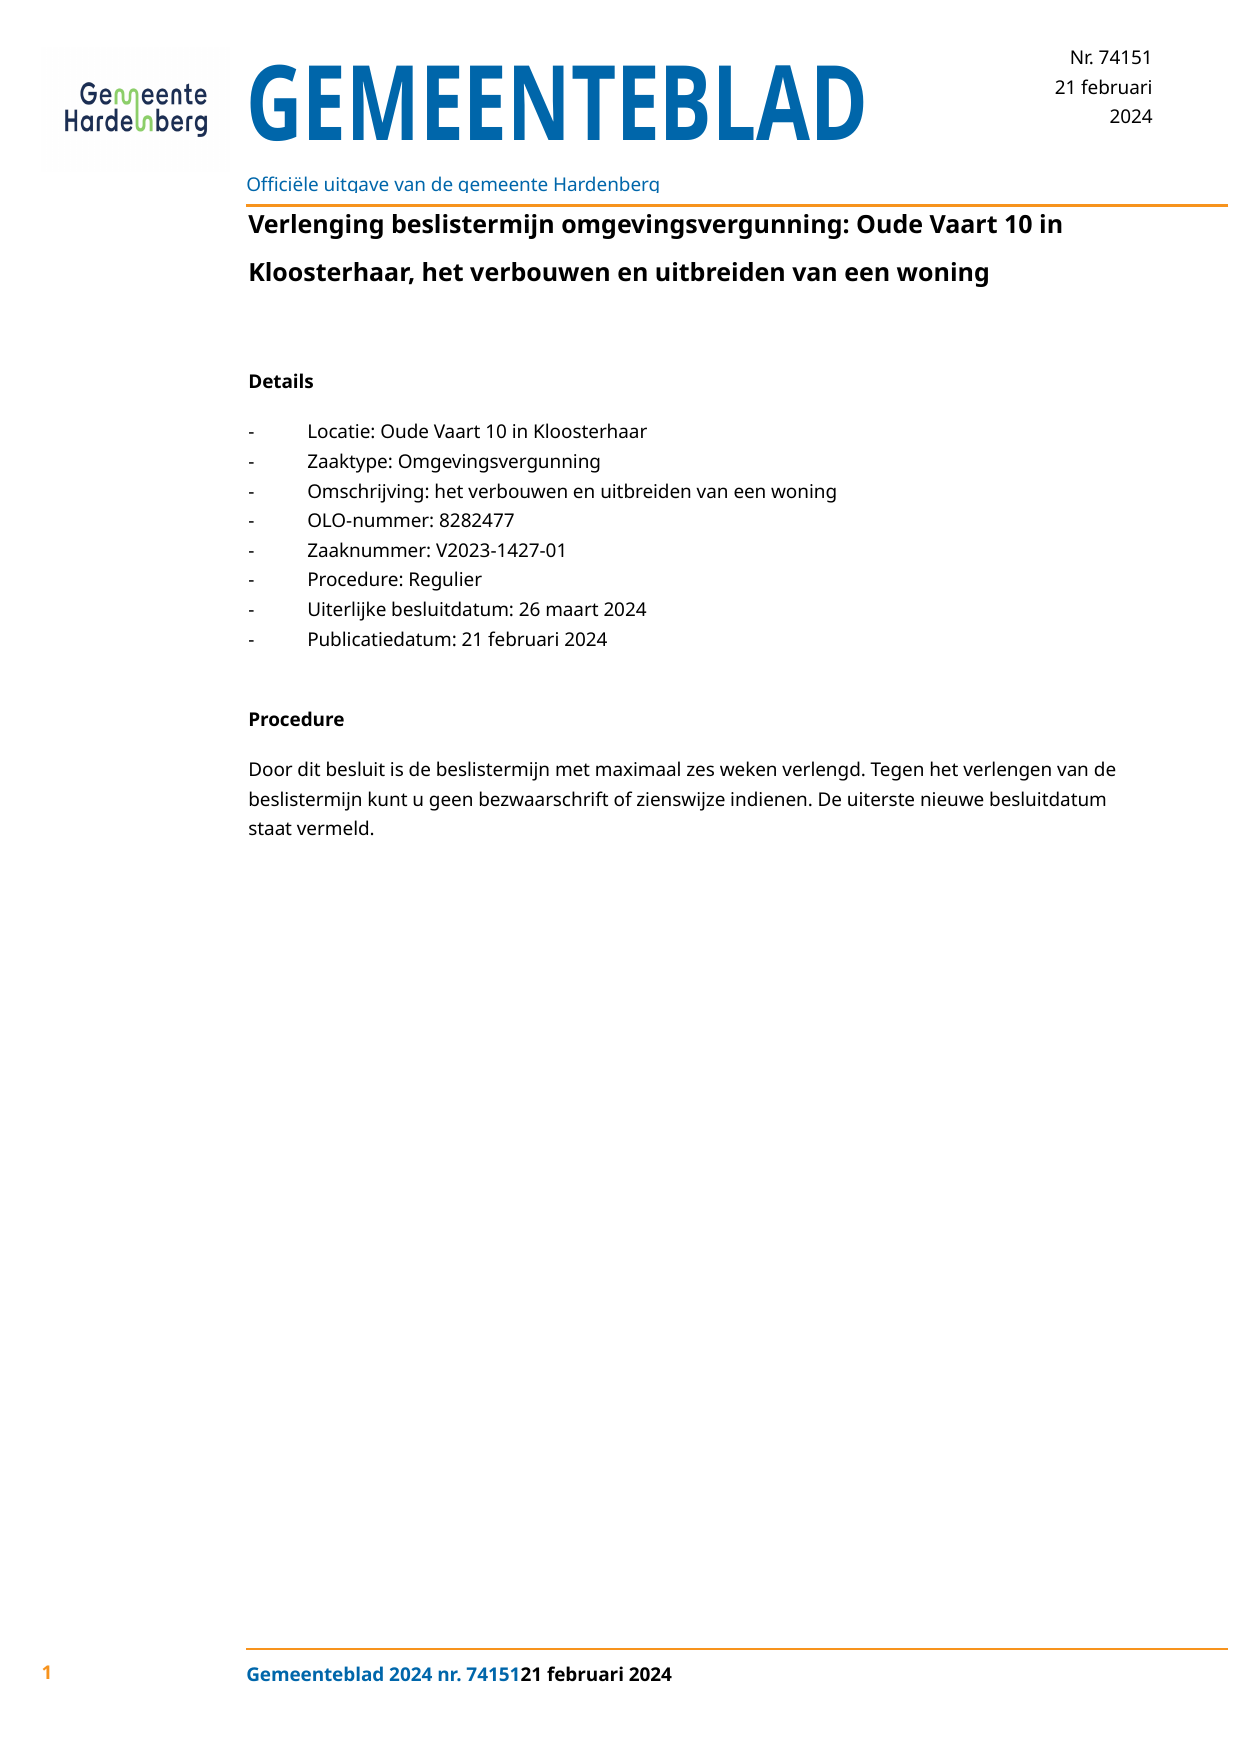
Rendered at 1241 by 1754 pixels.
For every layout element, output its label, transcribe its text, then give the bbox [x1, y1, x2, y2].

list Uiterlijke besluitdatum: 26 maart 2024 [248, 596, 1152, 622]
list Zaaknummer: V2023-1427-01 [248, 537, 1152, 563]
list Locatie: Oude Vaart 10 in Kloosterhaar [248, 419, 1152, 444]
list Procedure: Regulier [248, 567, 1152, 592]
list Omschrijving: het verbouwen en uitbreiden van een woning [248, 478, 1152, 504]
text Procedure [248, 706, 1152, 732]
text Verlenging beslistermijn omgevingsvergunning: Oude Vaart 10 in Kloosterhaar, het verbouwen en uitbreiden van een woning [248, 207, 1152, 288]
text Details [248, 368, 1152, 394]
list Zaaktype: Omgevingsvergunning [248, 448, 1152, 474]
list OLO-nummer: 8282477 [248, 507, 1152, 533]
text Door dit besluit is de beslistermijn met maximaal zes weken verlengd. Tegen het verlengen van de beslistermijn kunt u geen bezwaarschrift of zienswijze indienen. De uiterste nieuwe besluitdatum staat vermeld. [248, 756, 1152, 841]
picture [41, 47, 231, 172]
list Publicatiedatum: 21 februari 2024 [248, 626, 1152, 652]
